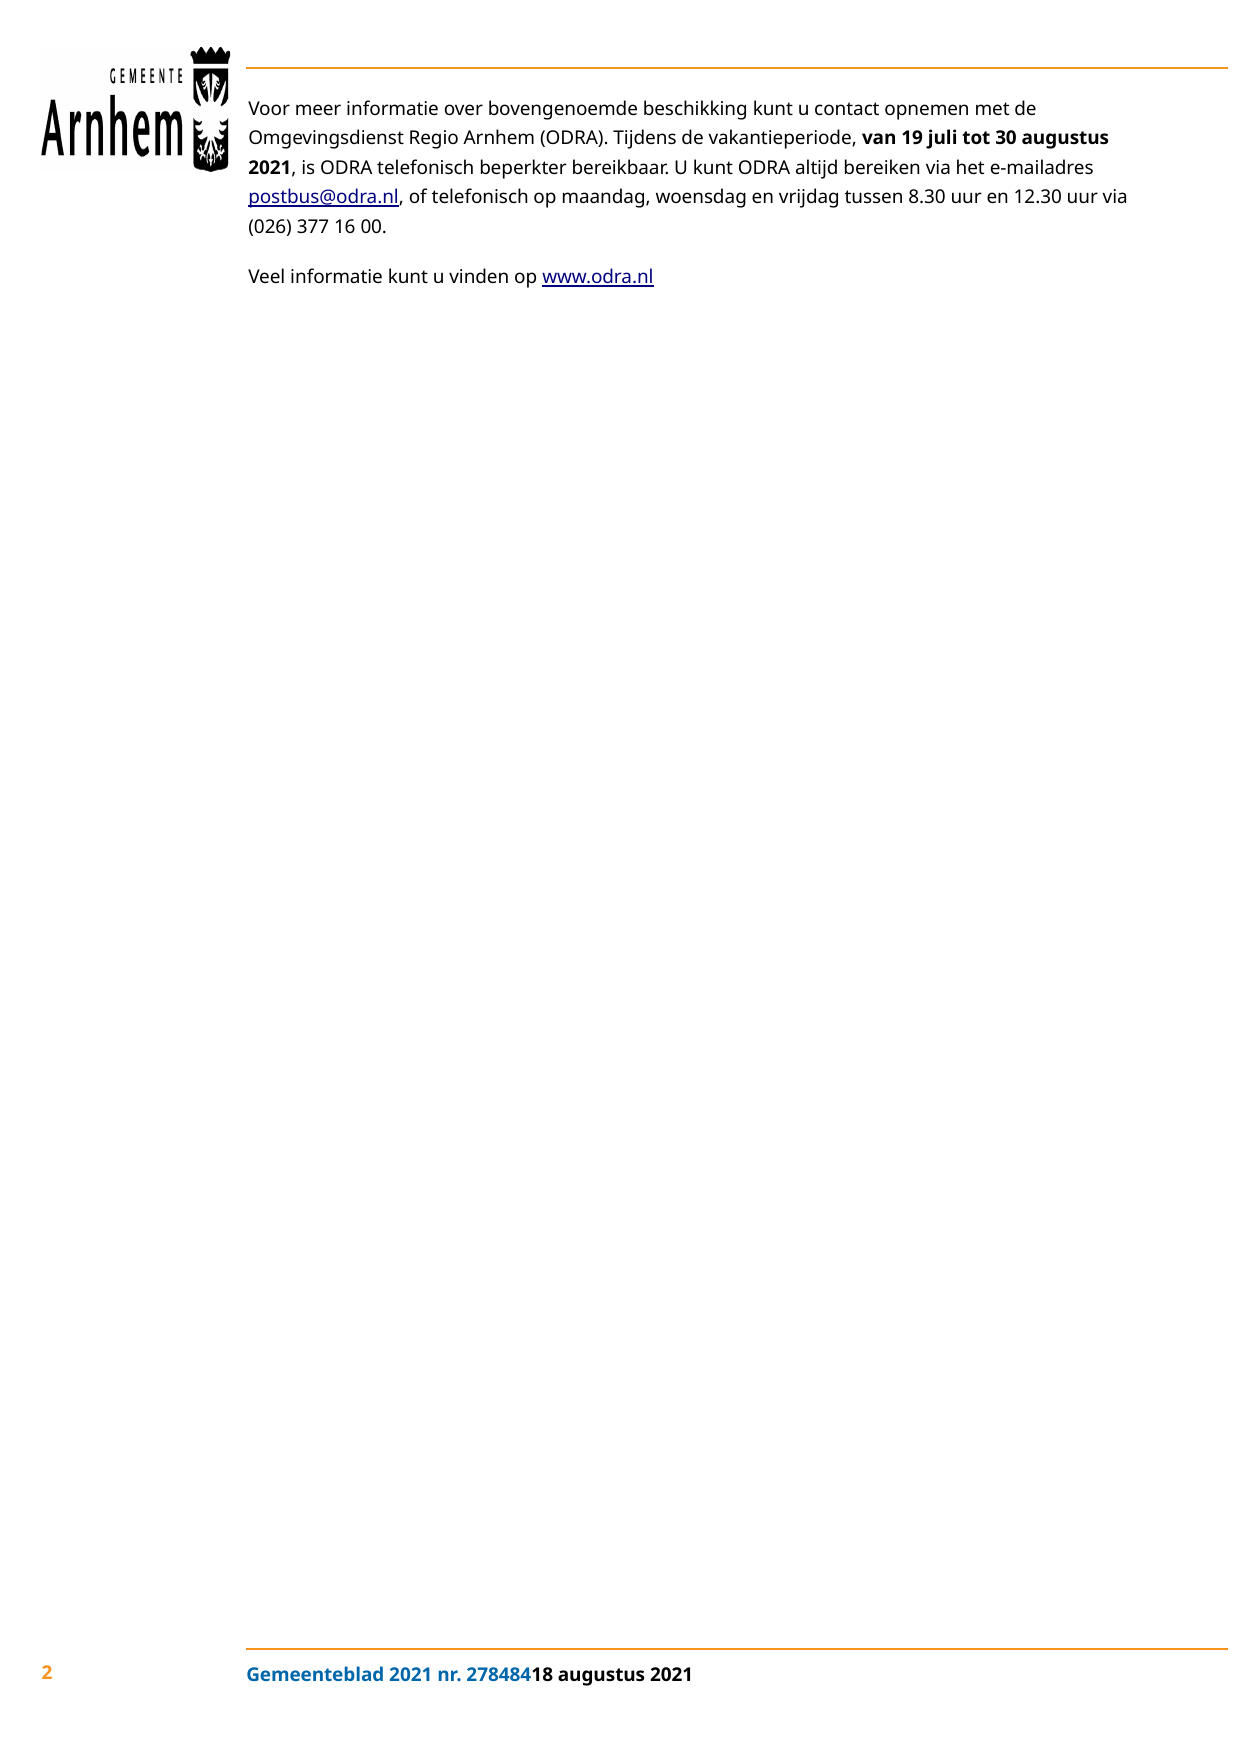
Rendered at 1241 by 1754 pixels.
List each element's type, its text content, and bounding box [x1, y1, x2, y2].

text Voor meer informatie over bovengenoemde beschikking kunt u contact opnemen met de Omgevingsdienst Regio Arnhem (ODRA). Tijdens de vakantieperiode, van 19 juli tot 30 augustus 2021, is ODRA telefonisch beperkter bereikbaar. U kunt ODRA altijd bereiken via het e-mailadres postbus@odra.nl, of telefonisch op maandag, woensdag en vrijdag tussen 8.30 uur en 12.30 uur via (026) 377 16 00. [248, 95, 1152, 239]
picture [41, 47, 231, 172]
text Veel informatie kunt u vinden op www.odra.nl [248, 263, 1152, 289]
